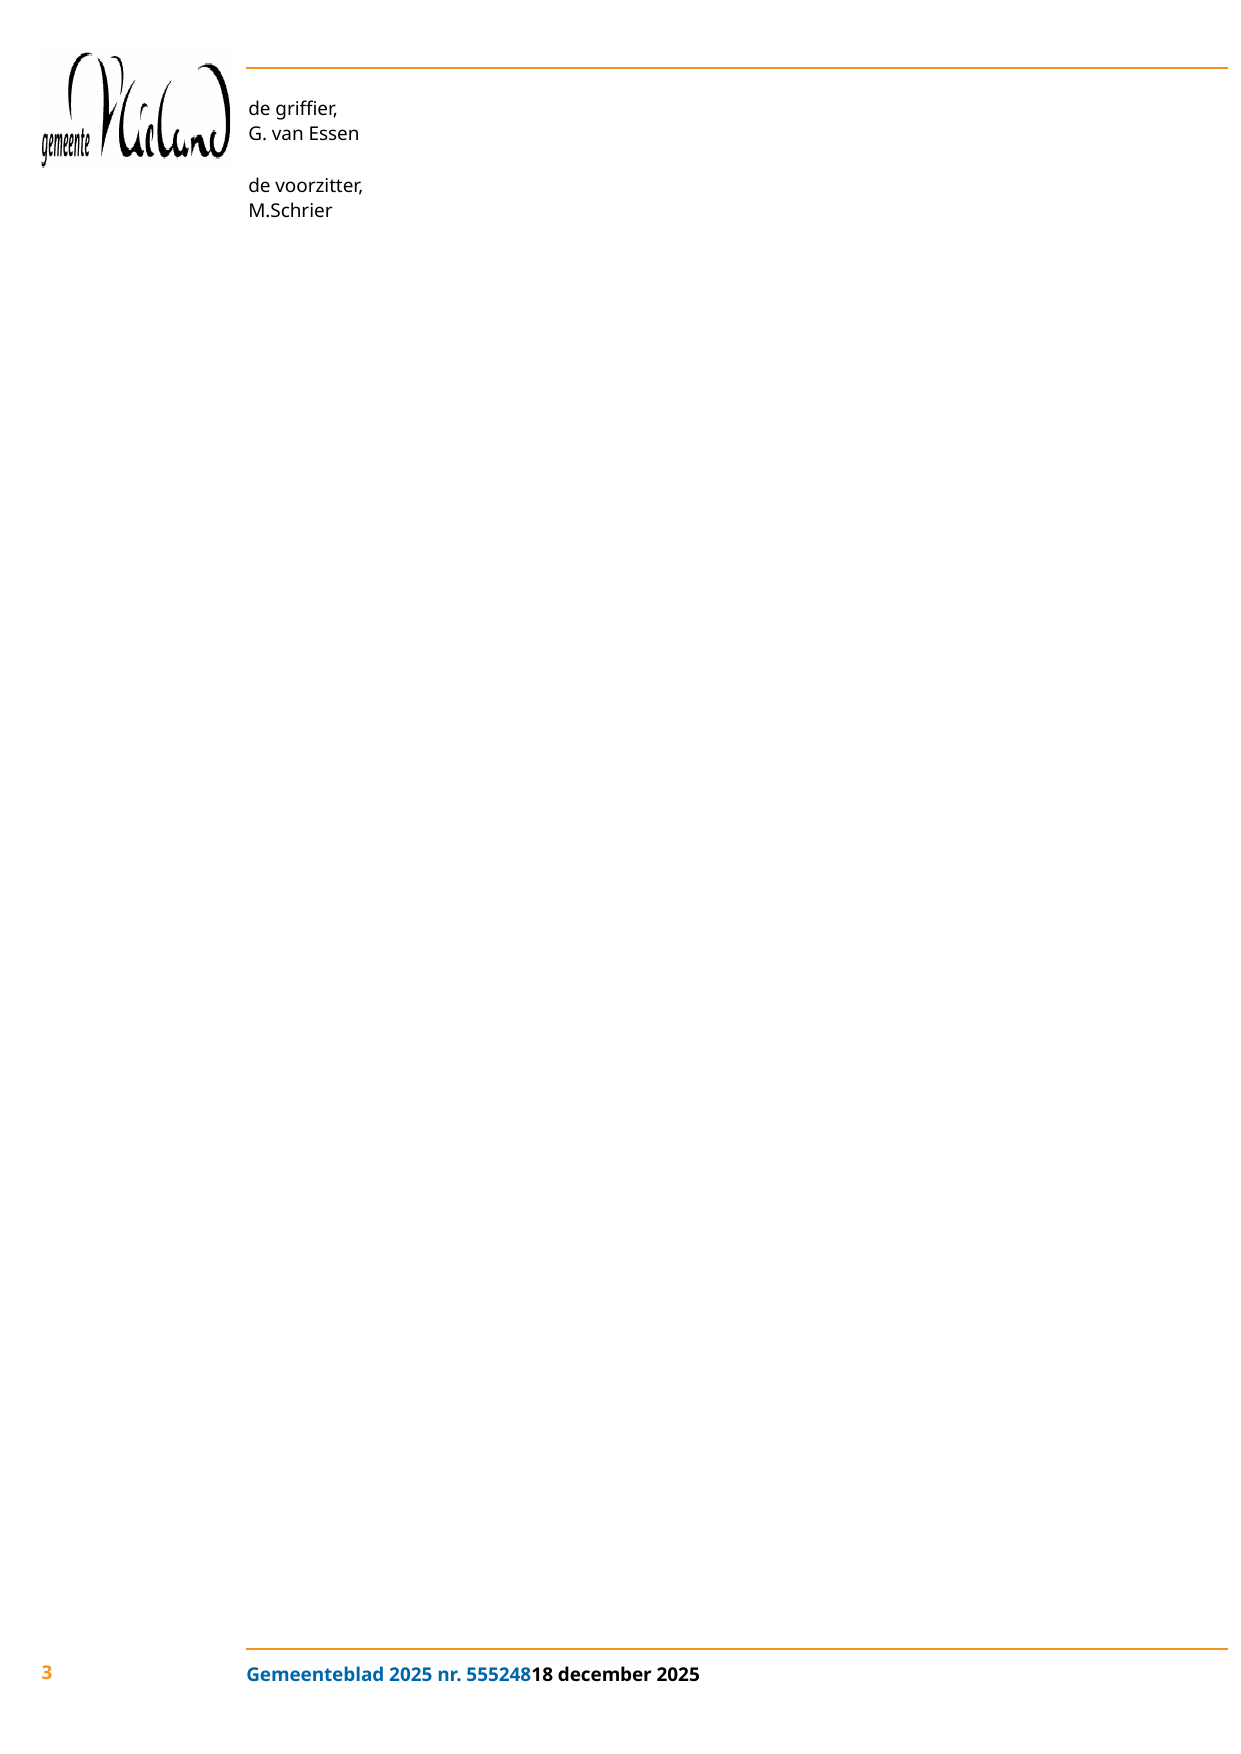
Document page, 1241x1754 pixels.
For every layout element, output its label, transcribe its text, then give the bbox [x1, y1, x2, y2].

text de griffier, [248, 95, 1152, 121]
text G. van Essen [248, 121, 1152, 146]
picture [41, 47, 231, 172]
text M.Schrier [248, 198, 1152, 223]
text de voorzitter, [248, 172, 1152, 198]
